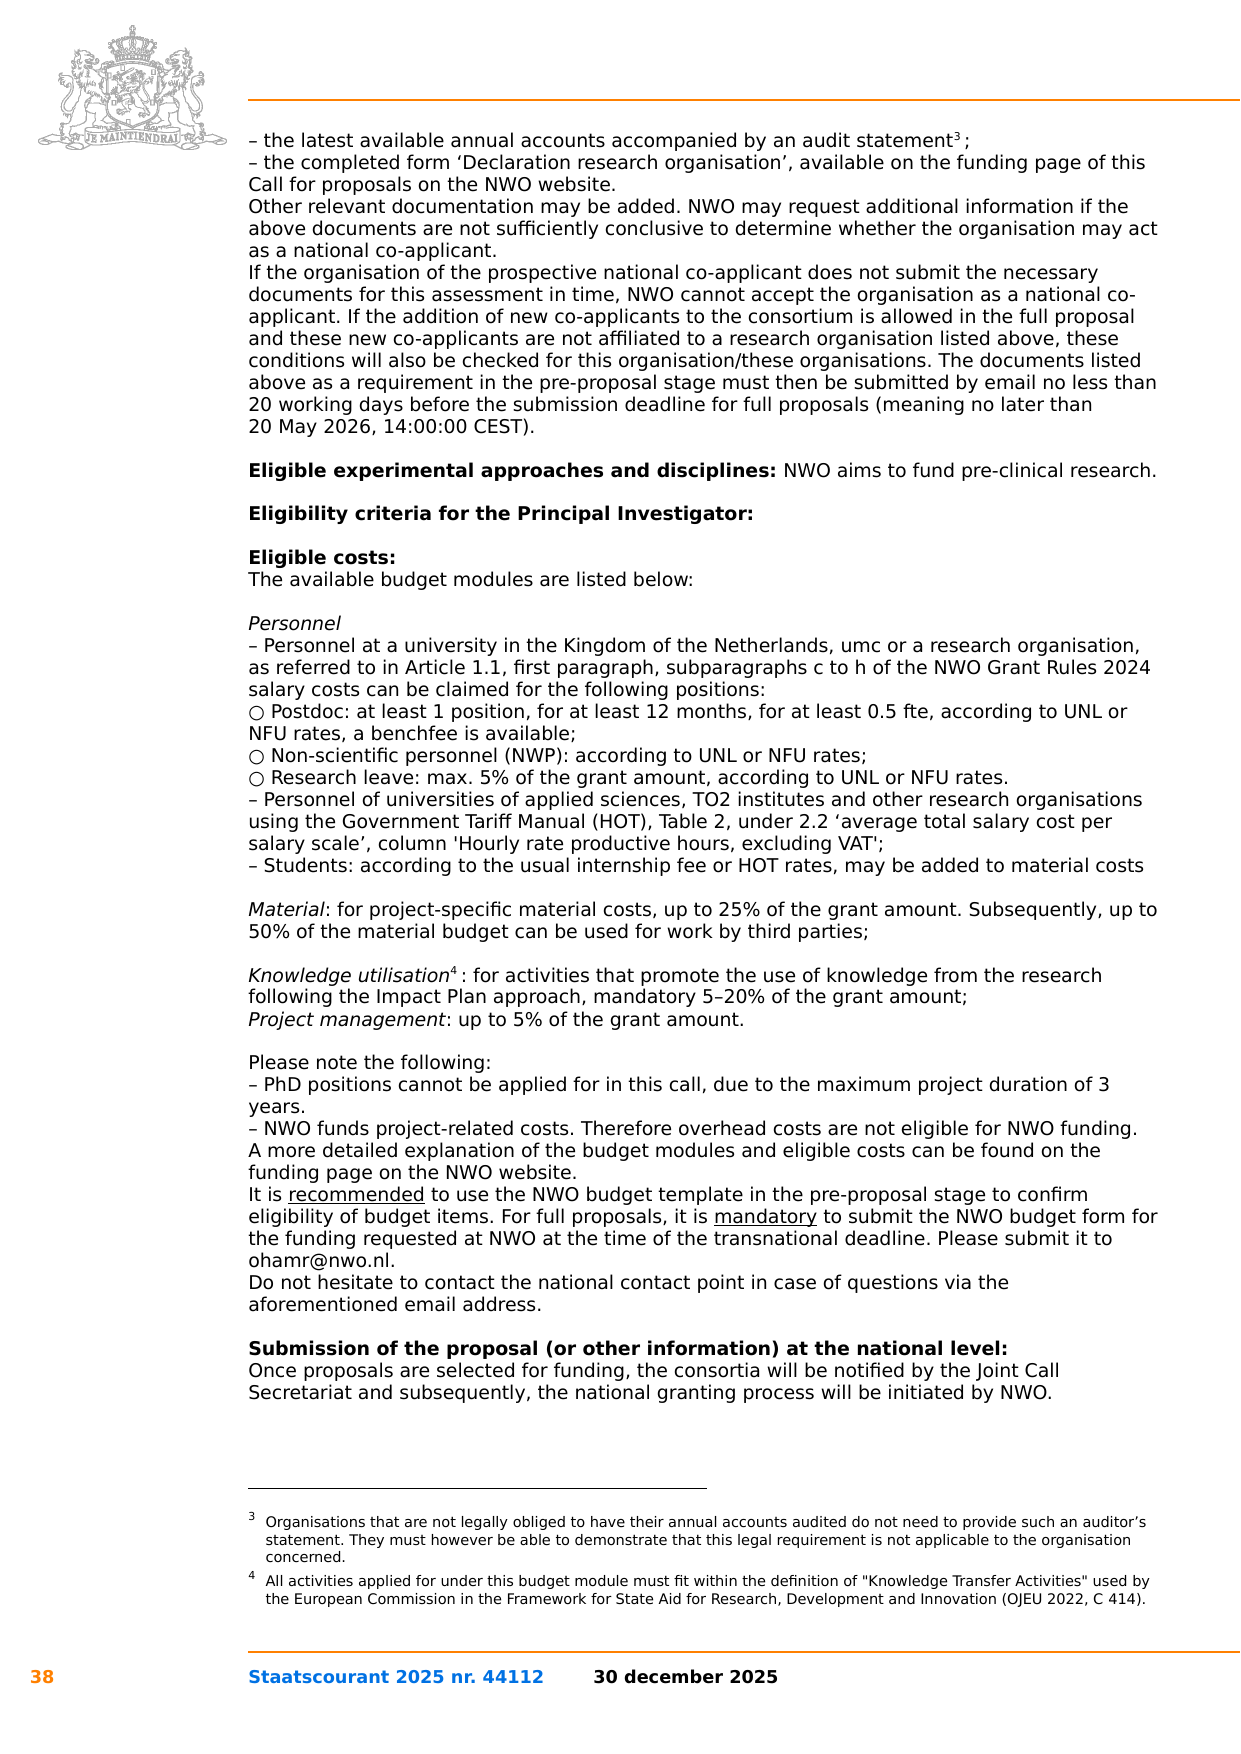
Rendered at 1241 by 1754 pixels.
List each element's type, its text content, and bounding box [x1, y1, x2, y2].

text – the latest available annual accounts accompanied by an audit statement; [248, 130, 1163, 152]
text – Personnel of universities of applied sciences, TO2 institutes and other research organisations using the Government Tariff Manual (HOT), Table 2, under 2.2 ‘average total salary cost per salary scale’, column 'Hourly rate productive hours, excluding VAT'; [248, 789, 1163, 855]
text ○ Research leave: max. 5% of the grant amount, according to UNL or NFU rates. [248, 767, 1163, 789]
text The available budget modules are listed below: [248, 569, 1163, 591]
text – Personnel at a university in the Kingdom of the Netherlands, umc or a research organisation, as referred to in Article 1.1, first paragraph, subparagraphs c to h of the NWO Grant Rules 2024 salary costs can be claimed for the following positions: [248, 635, 1163, 701]
text Once proposals are selected for funding, the consortia will be notified by the Joint Call Secretariat and subsequently, the national granting process will be initiated by NWO. [248, 1360, 1163, 1404]
text ○ Postdoc: at least 1 position, for at least 12 months, for at least 0.5 fte, according to UNL or NFU rates, a benchfee is available; [248, 701, 1163, 745]
picture [38, 25, 227, 150]
text Do not hesitate to contact the national contact point in case of questions via the aforementioned email address. [248, 1272, 1163, 1316]
text – NWO funds project-related costs. Therefore overhead costs are not eligible for NWO funding. [248, 1118, 1163, 1140]
text – the completed form ‘Declaration research organisation’, available on the funding page of this Call for proposals on the NWO website. [248, 152, 1163, 196]
text – PhD positions cannot be applied for in this call, due to the maximum project duration of 3 years. [248, 1074, 1163, 1118]
text All activities applied for under this budget module must fit within the definition of "Knowledge Transfer Activities" used by the European Commission in the Framework for State Aid for Research, Development and Innovation (OJEU 2022, C 414). [248, 1569, 1163, 1608]
text Other relevant documentation may be added. NWO may request additional information if the above documents are not sufficiently conclusive to determine whether the organisation may act as a national co-applicant. [248, 196, 1163, 262]
text Eligible costs: [248, 547, 1163, 569]
text Please note the following: [248, 1052, 1163, 1074]
text Organisations that are not legally obliged to have their annual accounts audited do not need to provide such an auditor’s statement. They must however be able to demonstrate that this legal requirement is not applicable to the organisation concerned. [248, 1510, 1163, 1566]
text Knowledge utilisation: for activities that promote the use of knowledge from the research following the Impact Plan approach, mandatory 5–20% of the grant amount; [248, 964, 1163, 1008]
text ○ Non-scientific personnel (NWP): according to UNL or NFU rates; [248, 745, 1163, 767]
text Material: for project-specific material costs, up to 25% of the grant amount. Subsequently, up to 50% of the material budget can be used for work by third parties; [248, 899, 1163, 943]
text Eligibility criteria for the Principal Investigator: [248, 503, 1163, 525]
text If the organisation of the prospective national co-applicant does not submit the necessary documents for this assessment in time, NWO cannot accept the organisation as a national co-applicant. If the addition of new co-applicants to the consortium is allowed in the full proposal and these new co-applicants are not affiliated to a research organisation listed above, these conditions will also be checked for this organisation/these organisations. The documents listed above as a requirement in the pre-proposal stage must then be submitted by email no less than 20 working days before the submission deadline for full proposals (meaning no later than 20 May 2026, 14:00:00 CEST). [248, 262, 1163, 438]
text It is recommended to use the NWO budget template in the pre-proposal stage to confirm eligibility of budget items. For full proposals, it is mandatory to submit the NWO budget form for the funding requested at NWO at the time of the transnational deadline. Please submit it to ohamr@nwo.nl. [248, 1184, 1163, 1272]
text Submission of the proposal (or other information) at the national level: [248, 1338, 1163, 1360]
text A more detailed explanation of the budget modules and eligible costs can be found on the funding page on the NWO website. [248, 1140, 1163, 1184]
text Eligible experimental approaches and disciplines: NWO aims to fund pre-clinical research. [248, 459, 1163, 481]
text – Students: according to the usual internship fee or HOT rates, may be added to material costs [248, 855, 1163, 877]
text Project management: up to 5% of the grant amount. [248, 1008, 1163, 1030]
text Personnel [248, 613, 1163, 635]
